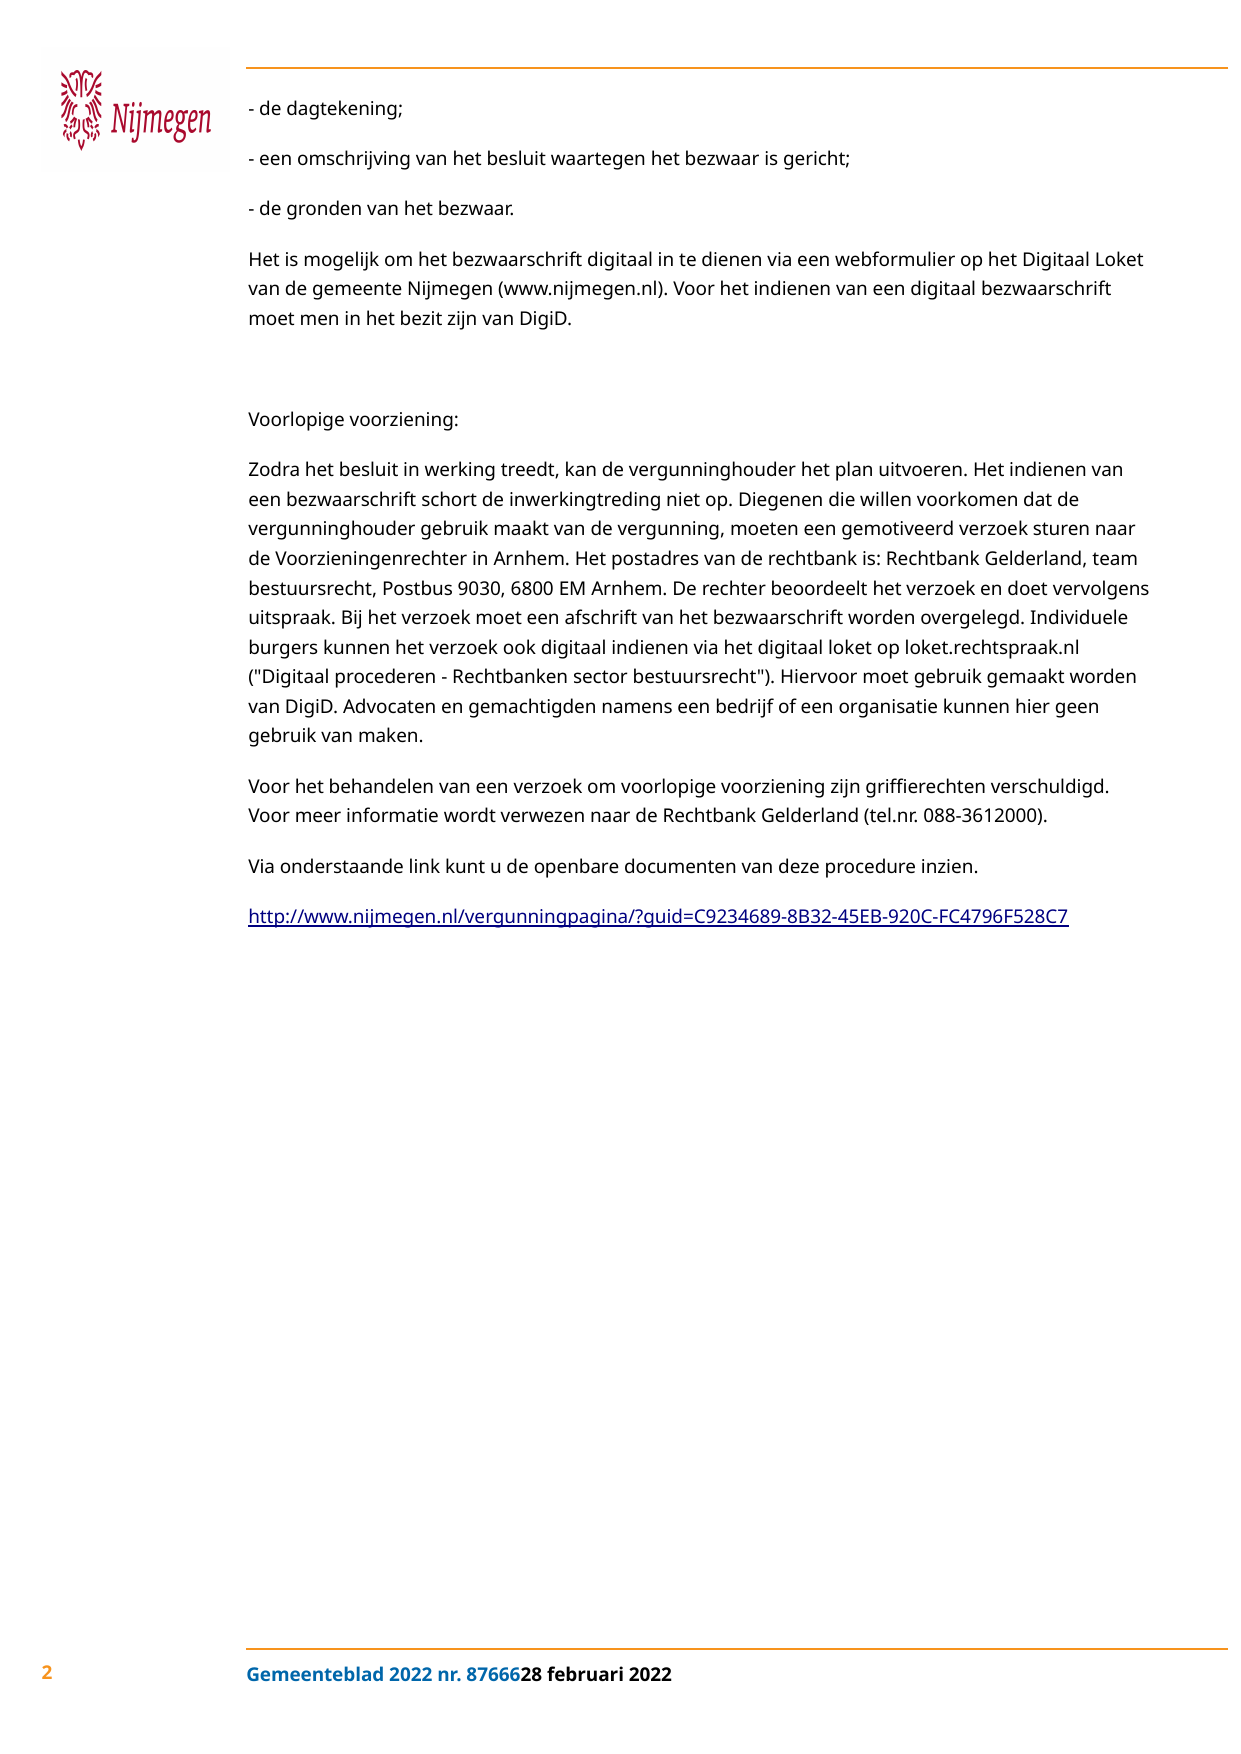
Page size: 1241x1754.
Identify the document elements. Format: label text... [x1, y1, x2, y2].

text Voor het behandelen van een verzoek om voorlopige voorziening zijn griffierechten verschuldigd. Voor meer informatie wordt verwezen naar de Rechtbank Gelderland (tel.nr. 088-3612000). [248, 773, 1152, 828]
text Via onderstaande link kunt u de openbare documenten van deze procedure inzien. [248, 853, 1152, 879]
text Het is mogelijk om het bezwaarschrift digitaal in te dienen via een webformulier op het Digitaal Loket van de gemeente Nijmegen (www.nijmegen.nl). Voor het indienen van een digitaal bezwaarschrift moet men in het bezit zijn van DigiD. [248, 246, 1152, 331]
text - een omschrijving van het besluit waartegen het bezwaar is gericht; [248, 145, 1152, 171]
picture [41, 47, 231, 172]
text http://www.nijmegen.nl/vergunningpagina/?guid=C9234689-8B32-45EB-920C-FC4796F528C7 [248, 903, 1152, 929]
text Voorlopige voorziening: [248, 406, 1152, 432]
text Zodra het besluit in werking treedt, kan de vergunninghouder het plan uitvoeren. Het indienen van een bezwaarschrift schort de inwerkingtreding niet op. Diegenen die willen voorkomen dat de vergunninghouder gebruik maakt van de vergunning, moeten een gemotiveerd verzoek sturen naar de Voorzieningenrechter in Arnhem. Het postadres van de rechtbank is: Rechtbank Gelderland, team bestuursrecht, Postbus 9030, 6800 EM Arnhem. De rechter beoordeelt het verzoek en doet vervolgens uitspraak. Bij het verzoek moet een afschrift van het bezwaarschrift worden overgelegd. Individuele burgers kunnen het verzoek ook digitaal indienen via het digitaal loket op loket.rechtspraak.nl ("Digitaal procederen - Rechtbanken sector bestuursrecht"). Hiervoor moet gebruik gemaakt worden van DigiD. Advocaten en gemachtigden namens een bedrijf of een organisatie kunnen hier geen gebruik van maken. [248, 456, 1152, 748]
text - de dagtekening; [248, 95, 1152, 121]
text - de gronden van het bezwaar. [248, 196, 1152, 221]
